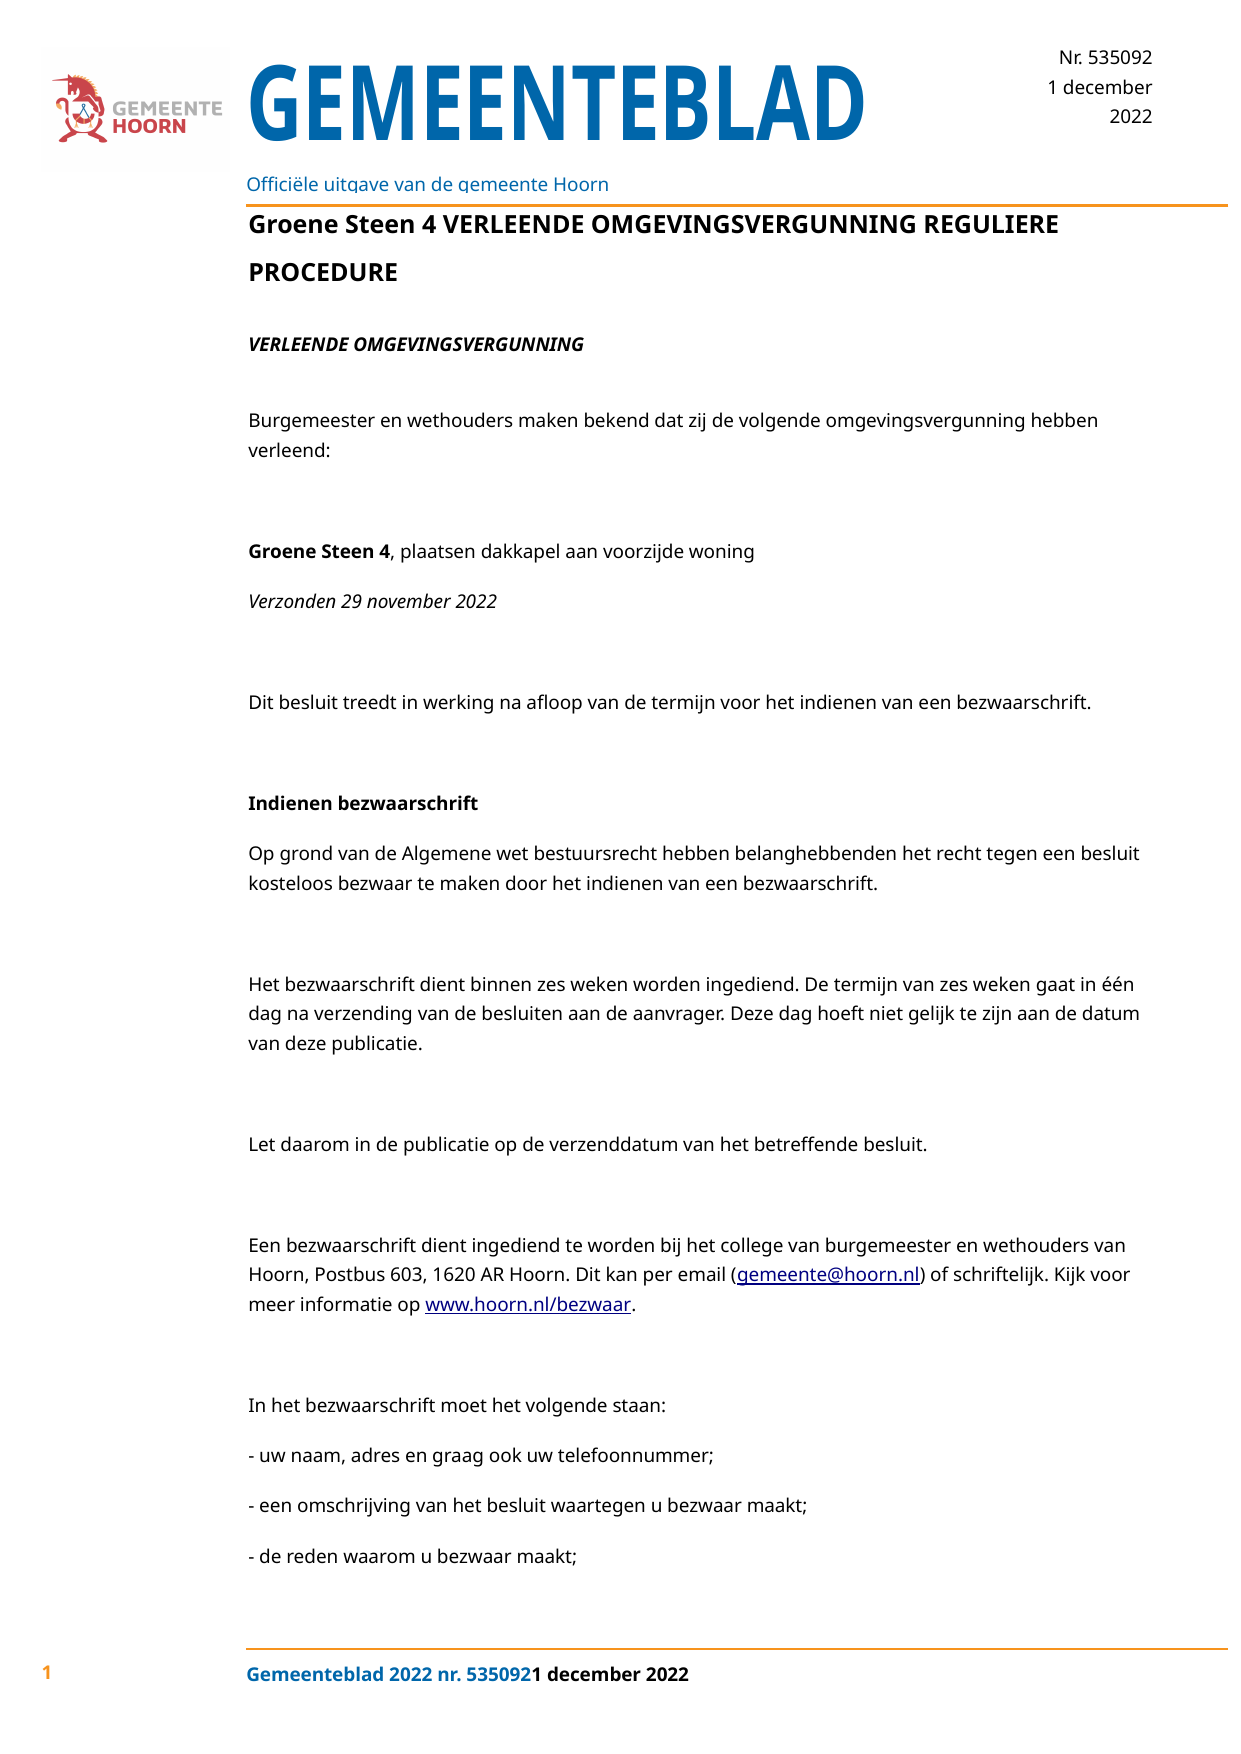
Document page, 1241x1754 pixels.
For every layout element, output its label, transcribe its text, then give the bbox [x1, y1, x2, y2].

text Een bezwaarschrift dient ingediend te worden bij het college van burgemeester en wethouders van Hoorn, Postbus 603, 1620 AR Hoorn. Dit kan per email (gemeente@hoorn.nl) of schriftelijk. Kijk voor meer informatie op www.hoorn.nl/bezwaar. [248, 1232, 1152, 1317]
text Let daarom in de publicatie op de verzenddatum van het betreffende besluit. [248, 1131, 1152, 1157]
text VERLEENDE OMGEVINGSVERGUNNING [248, 331, 1152, 357]
text Het bezwaarschrift dient binnen zes weken worden ingediend. De termijn van zes weken gaat in één dag na verzending van de besluiten aan de aanvrager. Deze dag hoeft niet gelijk te zijn aan de datum van deze publicatie. [248, 971, 1152, 1056]
picture [41, 47, 231, 172]
text Op grond van de Algemene wet bestuursrecht hebben belanghebbenden het recht tegen een besluit kosteloos bezwaar te maken door het indienen van een bezwaarschrift. [248, 841, 1152, 896]
text In het bezwaarschrift moet het volgende staan: [248, 1392, 1152, 1417]
text Groene Steen 4 VERLEENDE OMGEVINGSVERGUNNING REGULIERE PROCEDURE [248, 207, 1152, 288]
text - uw naam, adres en graag ook uw telefoonnummer; [248, 1442, 1152, 1468]
text - een omschrijving van het besluit waartegen u bezwaar maakt; [248, 1493, 1152, 1518]
text Burgemeester en wethouders maken bekend dat zij de volgende omgevingsvergunning hebben verleend: [248, 408, 1152, 463]
text Verzonden 29 november 2022 [248, 588, 1152, 614]
text - de reden waarom u bezwaar maakt; [248, 1543, 1152, 1569]
text Indienen bezwaarschrift [248, 790, 1152, 816]
text Dit besluit treedt in werking na afloop van de termijn voor het indienen van een bezwaarschrift. [248, 689, 1152, 715]
text Groene Steen 4, plaatsen dakkapel aan voorzijde woning [248, 538, 1152, 564]
